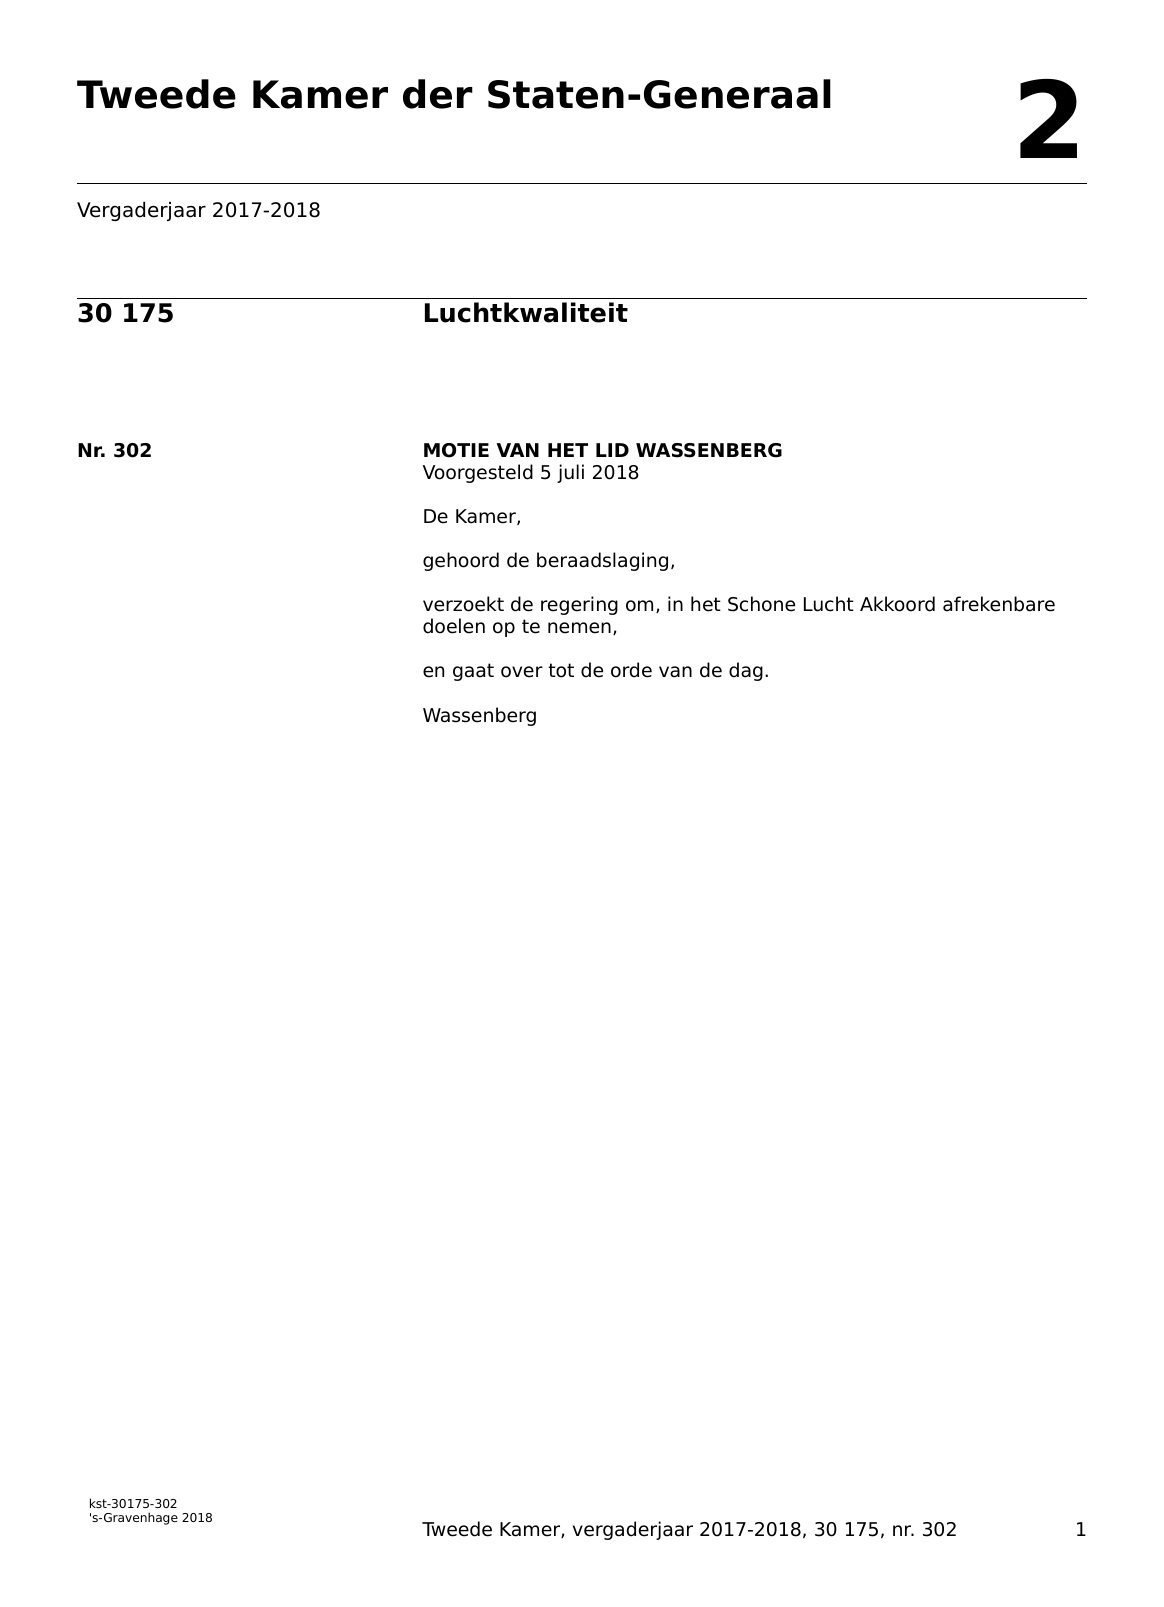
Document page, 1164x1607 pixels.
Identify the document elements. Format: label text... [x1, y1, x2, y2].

subtitle Nr. 302 MOTIE VAN HET LID WASSENBERG [77, 440, 1087, 462]
text Wassenberg [422, 704, 1087, 726]
text gehoord de beraadslaging, [422, 550, 1087, 572]
text Voorgesteld 5 juli 2018 [422, 462, 1087, 484]
subtitle 30 175 Luchtkwaliteit [77, 299, 1087, 329]
table_cell Vergaderjaar 2017-2018 [77, 184, 1087, 298]
table_header Tweede Kamer der Staten-Generaal [77, 59, 886, 183]
table_header 2 [886, 59, 1087, 183]
text 's-Gravenhage 2018 [88, 1511, 323, 1525]
text kst-30175-302 [88, 1497, 323, 1511]
text en gaat over tot de orde van de dag. [422, 660, 1087, 682]
text De Kamer, [422, 506, 1087, 528]
text verzoekt de regering om, in het Schone Lucht Akkoord afrekenbare doelen op te nemen, [422, 594, 1087, 638]
